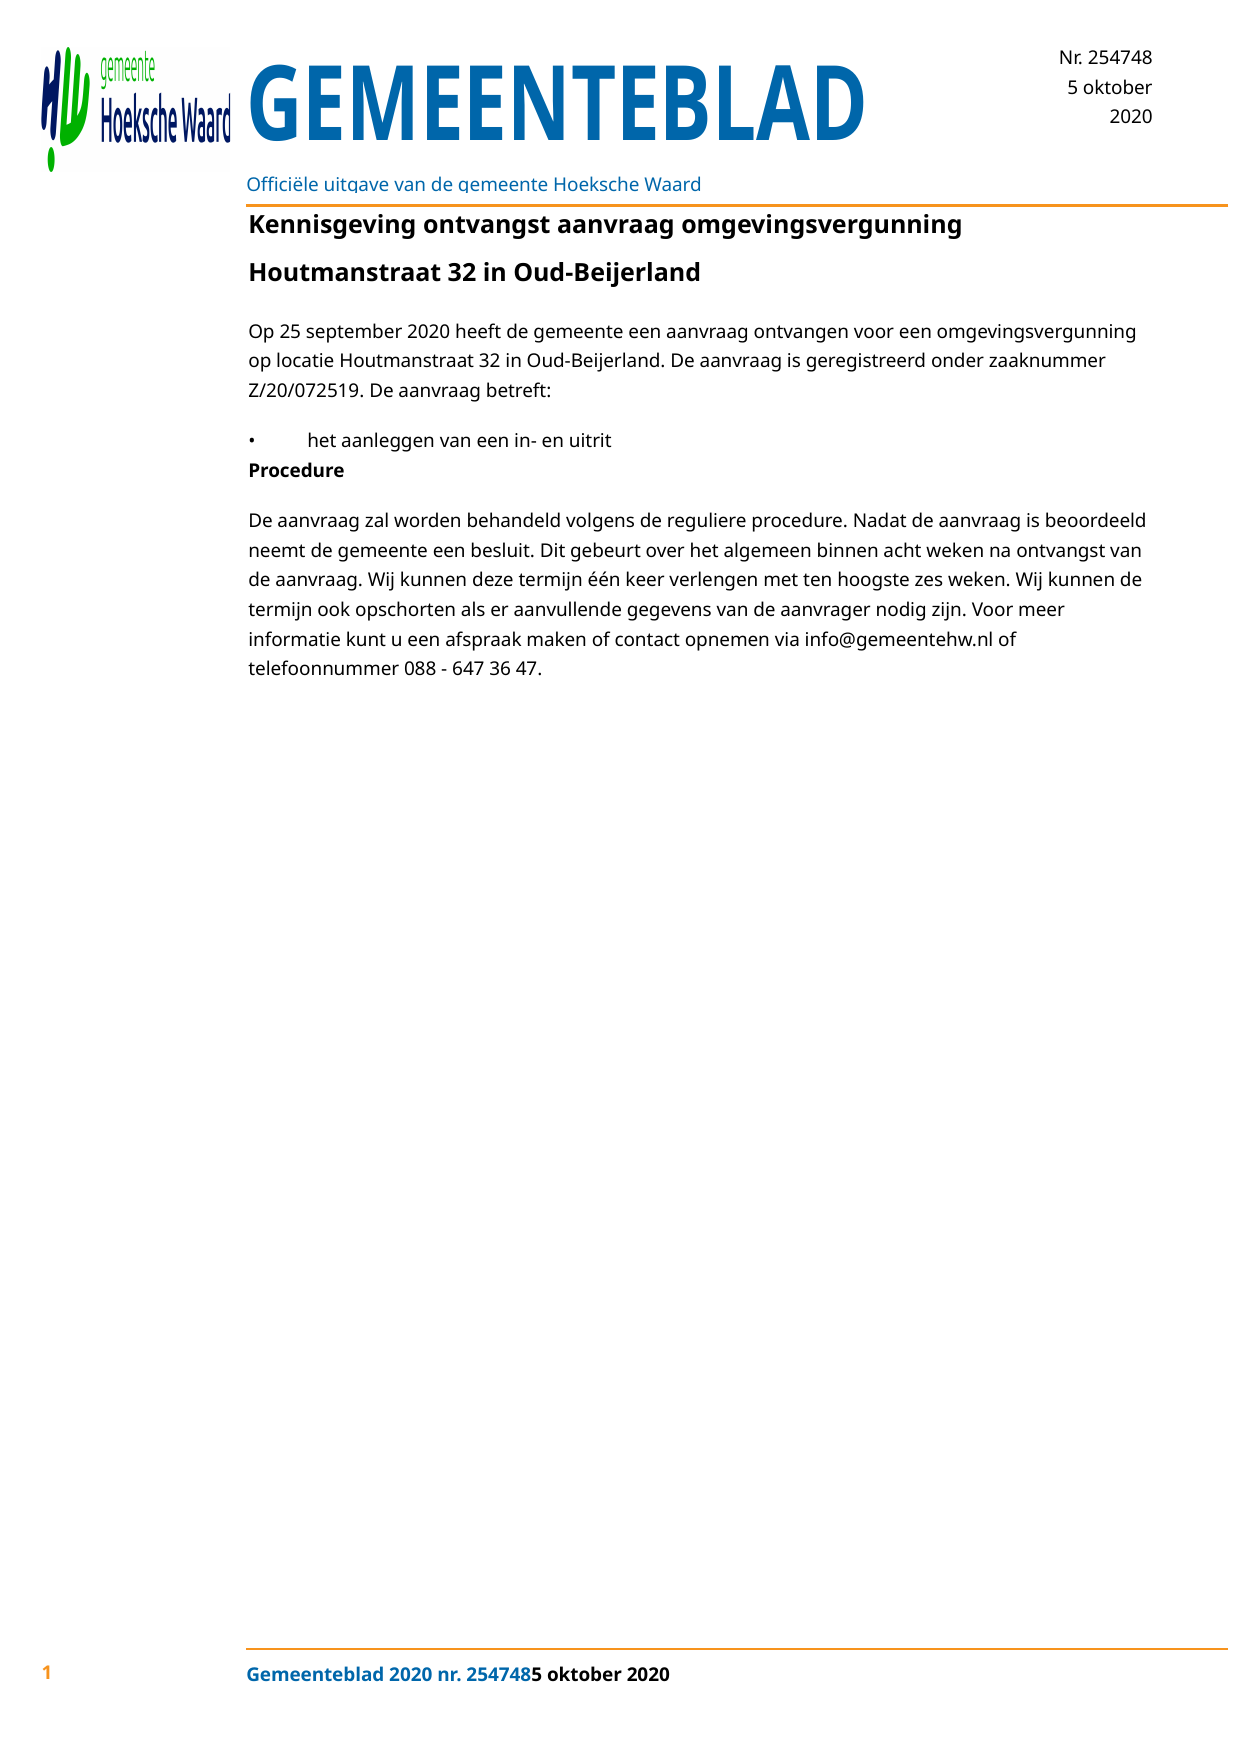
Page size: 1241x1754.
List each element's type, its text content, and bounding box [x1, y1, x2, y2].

text Procedure [248, 457, 1152, 483]
list het aanleggen van een in- en uitrit [248, 427, 1152, 453]
text Kennisgeving ontvangst aanvraag omgevingsvergunning Houtmanstraat 32 in Oud-Beijerland [248, 207, 1152, 288]
text De aanvraag zal worden behandeld volgens de reguliere procedure. Nadat de aanvraag is beoordeeld neemt de gemeente een besluit. Dit gebeurt over het algemeen binnen acht weken na ontvangst van de aanvraag. Wij kunnen deze termijn één keer verlengen met ten hoogste zes weken. Wij kunnen de termijn ook opschorten als er aanvullende gegevens van de aanvrager nodig zijn. Voor meer informatie kunt u een afspraak maken of contact opnemen via info@gemeentehw.nl of telefoonnummer 088 - 647 36 47. [248, 507, 1152, 681]
picture [41, 47, 231, 172]
text Op 25 september 2020 heeft de gemeente een aanvraag ontvangen voor een omgevingsvergunning op locatie Houtmanstraat 32 in Oud-Beijerland. De aanvraag is geregistreerd onder zaaknummer Z/20/072519. De aanvraag betreft: [248, 318, 1152, 403]
